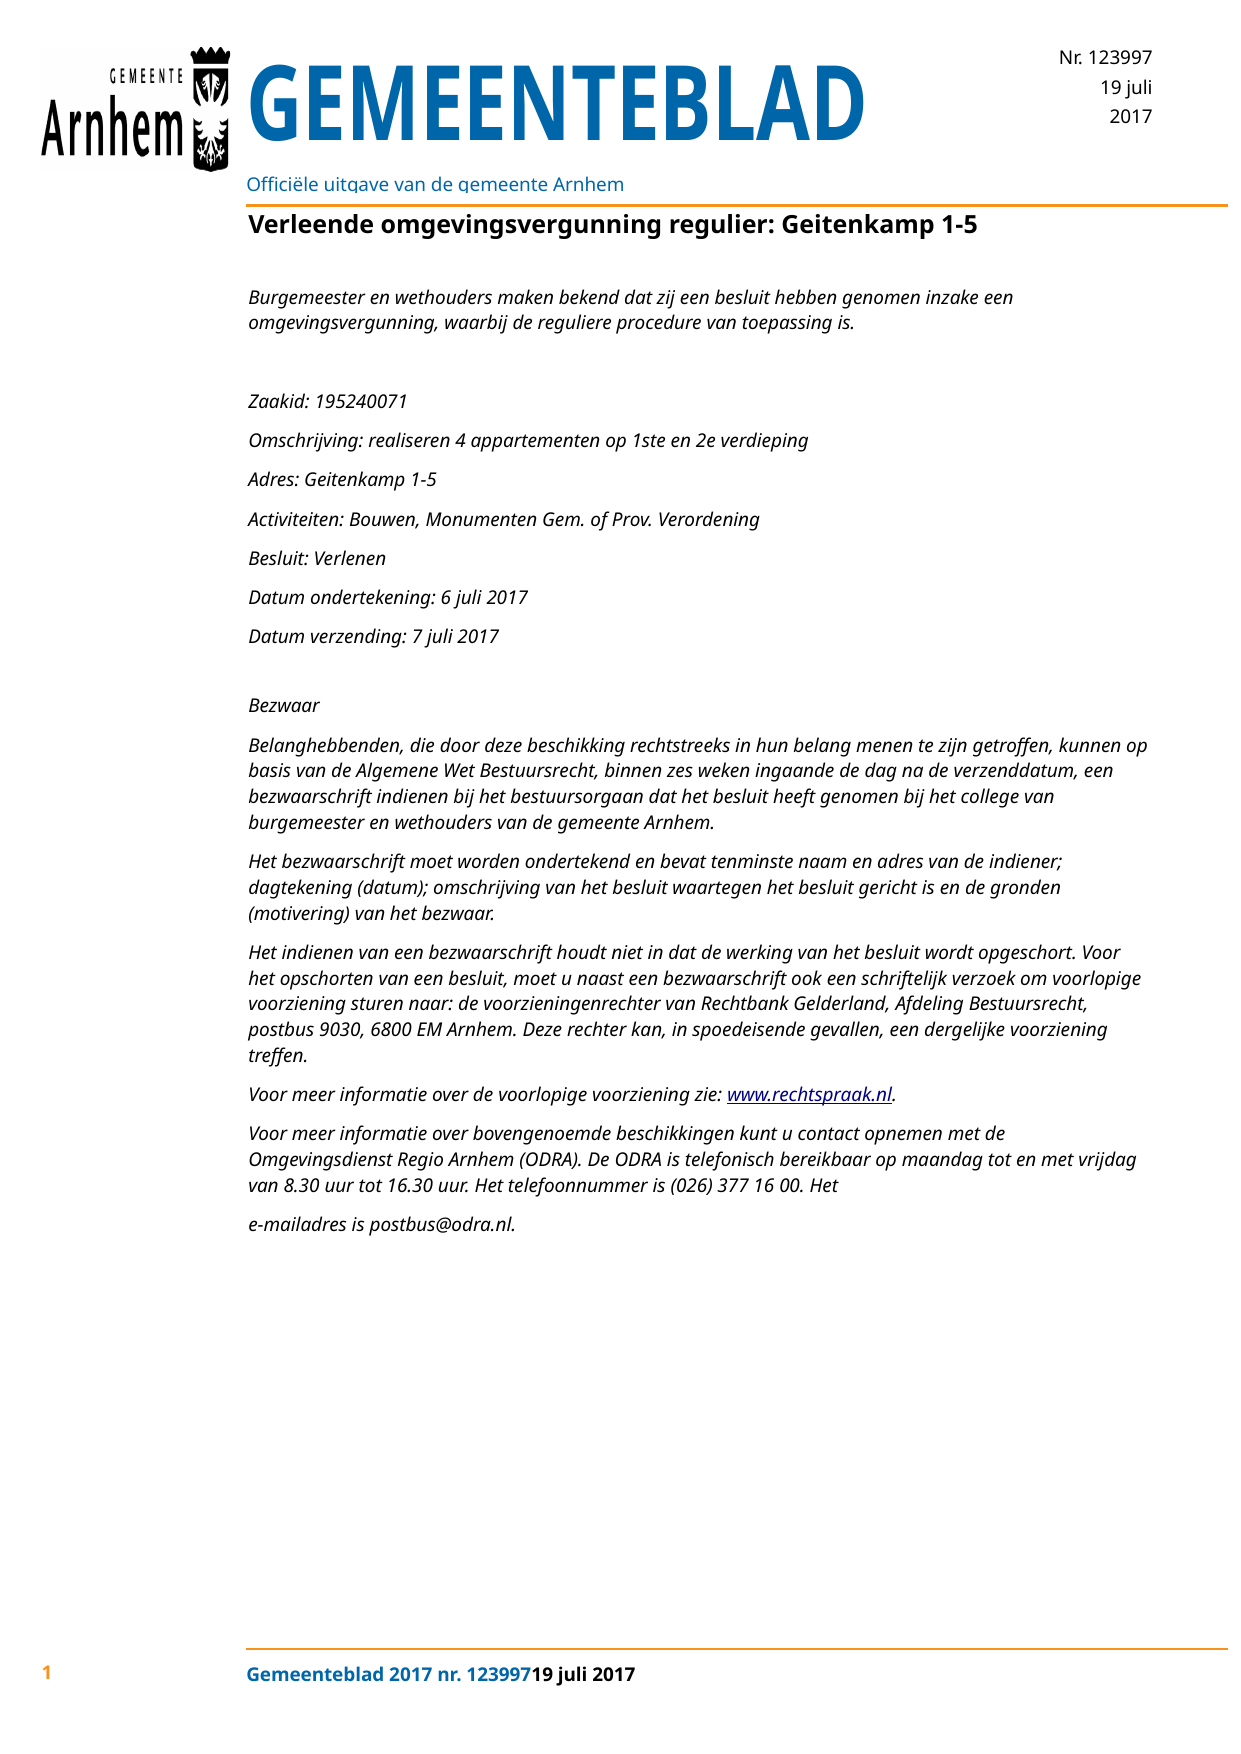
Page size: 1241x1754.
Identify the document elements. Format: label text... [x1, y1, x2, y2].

text Bezwaar [248, 693, 1152, 718]
text Activiteiten: Bouwen, Monumenten Gem. of Prov. Verordening [248, 506, 1152, 532]
text e-mailadres is postbus@odra.nl. [248, 1211, 1152, 1237]
text Het bezwaarschrift moet worden ondertekend en bevat tenminste naam en adres van de indiener; dagtekening (datum); omschrijving van het besluit waartegen het besluit gericht is en de gronden (motivering) van het bezwaar. [248, 848, 1152, 926]
text Voor meer informatie over de voorlopige voorziening zie: www.rechtspraak.nl. [248, 1081, 1152, 1107]
text Verleende omgevingsvergunning regulier: Geitenkamp 1-5 [248, 207, 1152, 241]
text Omschrijving: realiseren 4 appartementen op 1ste en 2e verdieping [248, 427, 1152, 453]
text Het indienen van een bezwaarschrift houdt niet in dat de werking van het besluit wordt opgeschort. Voor het opschorten van een besluit, moet u naast een bezwaarschrift ook een schriftelijk verzoek om voorlopige voorziening sturen naar: de voorzieningenrechter van Rechtbank Gelderland, Afdeling Bestuursrecht, postbus 9030, 6800 EM Arnhem. Deze rechter kan, in spoedeisende gevallen, een dergelijke voorziening treffen. [248, 939, 1152, 1068]
text Datum ondertekening: 6 juli 2017 [248, 584, 1152, 610]
text Adres: Geitenkamp 1-5 [248, 467, 1152, 492]
text Zaakid: 195240071 [248, 388, 1152, 414]
text Voor meer informatie over bovengenoemde beschikkingen kunt u contact opnemen met de Omgevingsdienst Regio Arnhem (ODRA). De ODRA is telefonisch bereikbaar op maandag tot en met vrijdag van 8.30 uur tot 16.30 uur. Het telefoonnummer is (026) 377 16 00. Het [248, 1121, 1152, 1198]
text Besluit: Verlenen [248, 545, 1152, 571]
text Belanghebbenden, die door deze beschikking rechtstreeks in hun belang menen te zijn getroffen, kunnen op basis van de Algemene Wet Bestuursrecht, binnen zes weken ingaande de dag na de verzenddatum, een bezwaarschrift indienen bij het bestuursorgaan dat het besluit heeft genomen bij het college van burgemeester en wethouders van de gemeente Arnhem. [248, 732, 1152, 835]
text Datum verzending: 7 juli 2017 [248, 624, 1152, 649]
picture [41, 47, 231, 172]
text Burgemeester en wethouders maken bekend dat zij een besluit hebben genomen inzake een omgevingsvergunning, waarbij de reguliere procedure van toepassing is. [248, 284, 1152, 335]
